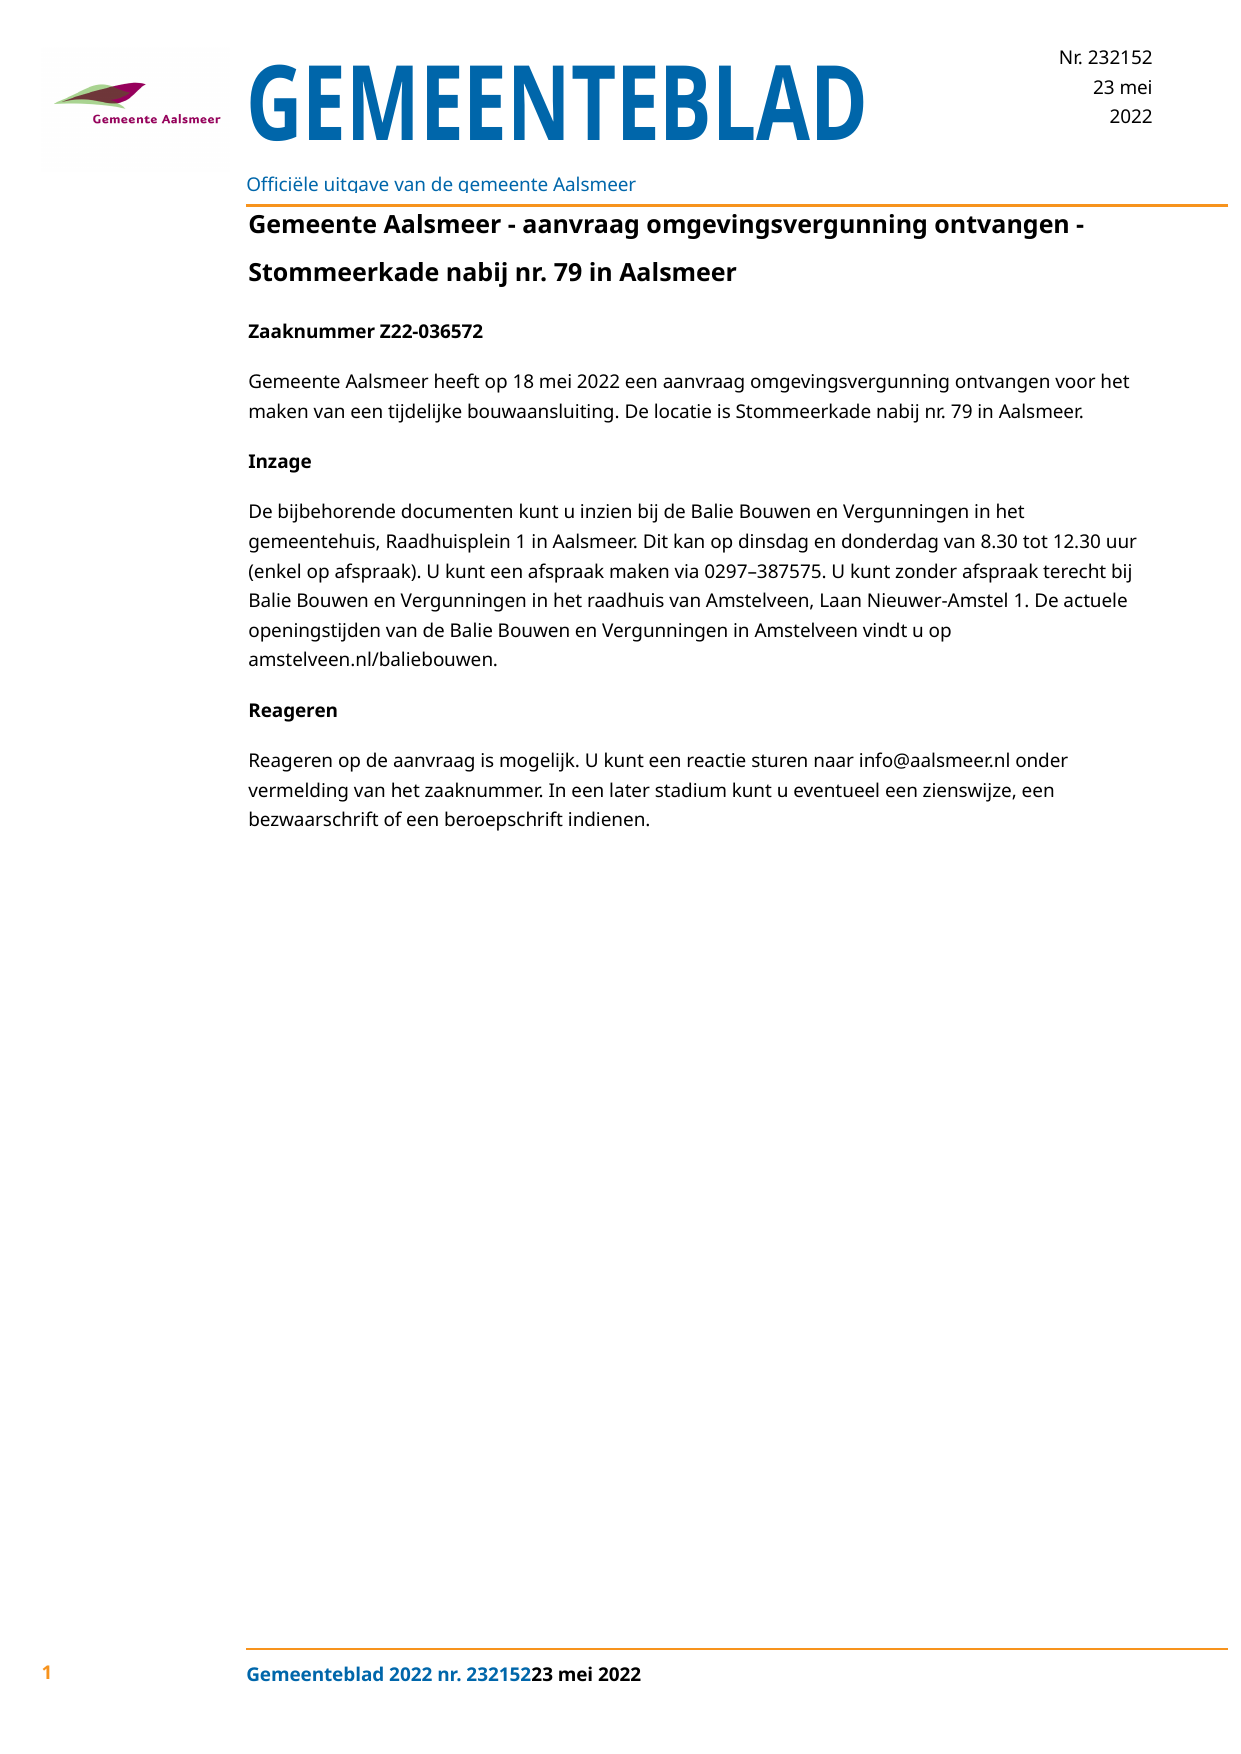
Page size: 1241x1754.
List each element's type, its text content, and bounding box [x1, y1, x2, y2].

text Inzage [248, 448, 1152, 474]
text Gemeente Aalsmeer heeft op 18 mei 2022 een aanvraag omgevingsvergunning ontvangen voor het maken van een tijdelijke bouwaansluiting. De locatie is Stommeerkade nabij nr. 79 in Aalsmeer. [248, 368, 1152, 424]
text Reageren [248, 697, 1152, 723]
picture [41, 47, 231, 172]
text De bijbehorende documenten kunt u inzien bij de Balie Bouwen en Vergunningen in het gemeentehuis, Raadhuisplein 1 in Aalsmeer. Dit kan op dinsdag en donderdag van 8.30 tot 12.30 uur (enkel op afspraak). U kunt een afspraak maken via 0297–387575. U kunt zonder afspraak terecht bij Balie Bouwen en Vergunningen in het raadhuis van Amstelveen, Laan Nieuwer-Amstel 1. De actuele openingstijden van de Balie Bouwen en Vergunningen in Amstelveen vindt u op amstelveen.nl/baliebouwen. [248, 499, 1152, 672]
text Reageren op de aanvraag is mogelijk. U kunt een reactie sturen naar info@aalsmeer.nl onder vermelding van het zaaknummer. In een later stadium kunt u eventueel een zienswijze, een bezwaarschrift of een beroepschrift indienen. [248, 747, 1152, 832]
text Zaaknummer Z22-036572 [248, 318, 1152, 344]
text Gemeente Aalsmeer - aanvraag omgevingsvergunning ontvangen - Stommeerkade nabij nr. 79 in Aalsmeer [248, 207, 1152, 288]
